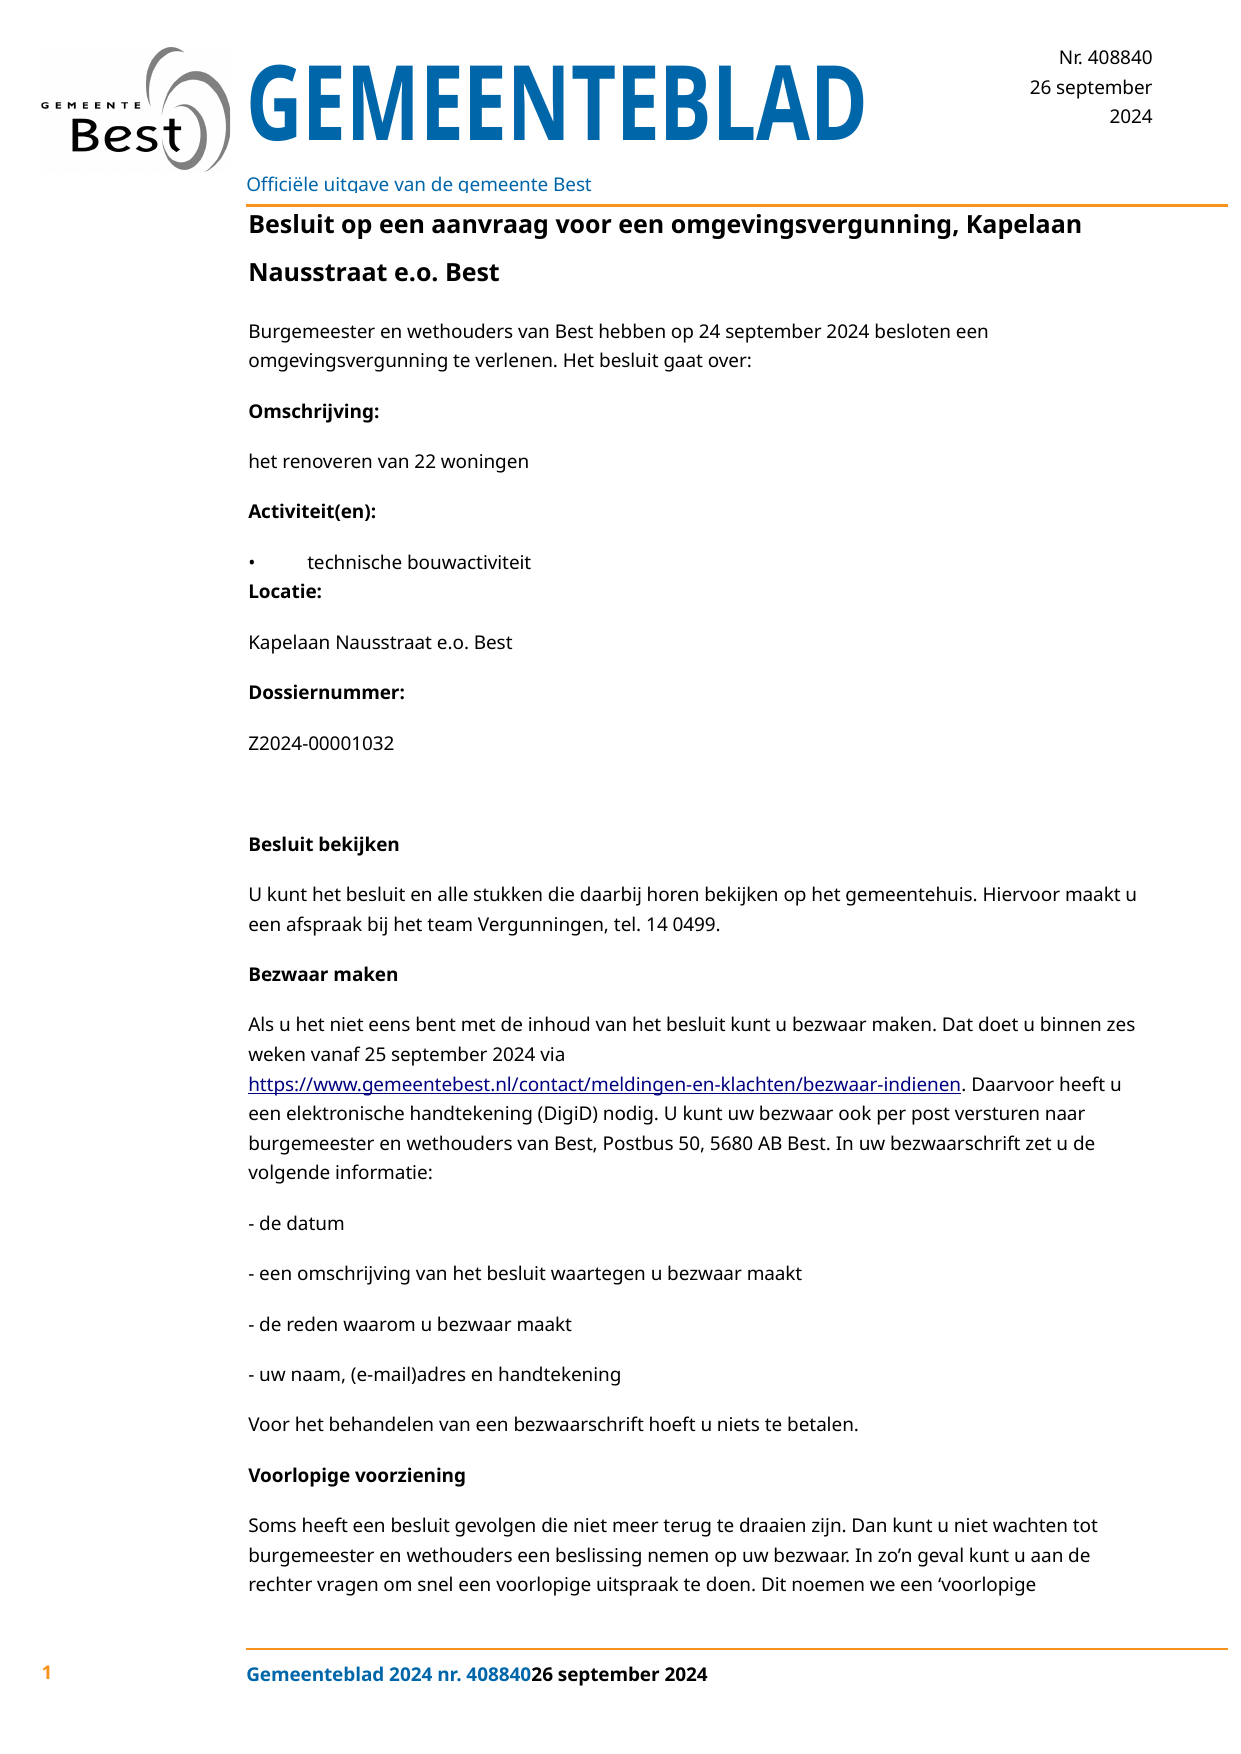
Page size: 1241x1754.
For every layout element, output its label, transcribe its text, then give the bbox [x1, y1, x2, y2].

text - uw naam, (e-mail)adres en handtekening [248, 1361, 1152, 1387]
text Soms heeft een besluit gevolgen die niet meer terug te draaien zijn. Dan kunt u niet wachten tot burgemeester en wethouders een beslissing nemen op uw bezwaar. In zo’n geval kunt u aan de rechter vragen om snel een voorlopige uitspraak te doen. Dit noemen we een ‘voorlopige [248, 1512, 1152, 1597]
text Kapelaan Nausstraat e.o. Best [248, 629, 1152, 655]
text Activiteit(en): [248, 499, 1152, 524]
text Besluit bekijken [248, 831, 1152, 857]
text - een omschrijving van het besluit waartegen u bezwaar maakt [248, 1260, 1152, 1286]
list technische bouwactiviteit [248, 549, 1152, 575]
text Voor het behandelen van een bezwaarschrift hoeft u niets te betalen. [248, 1412, 1152, 1437]
text - de reden waarom u bezwaar maakt [248, 1311, 1152, 1337]
text Voorlopige voorziening [248, 1462, 1152, 1488]
text Burgemeester en wethouders van Best hebben op 24 september 2024 besloten een omgevingsvergunning te verlenen. Het besluit gaat over: [248, 318, 1152, 373]
text U kunt het besluit en alle stukken die daarbij horen bekijken op het gemeentehuis. Hiervoor maakt u een afspraak bij het team Vergunningen, tel. 14 0499. [248, 881, 1152, 937]
picture [41, 47, 231, 172]
text Locatie: [248, 579, 1152, 604]
text het renoveren van 22 woningen [248, 448, 1152, 474]
text Bezwaar maken [248, 961, 1152, 987]
text Dossiernummer: [248, 679, 1152, 705]
text Omschrijving: [248, 398, 1152, 424]
text Als u het niet eens bent met de inhoud van het besluit kunt u bezwaar maken. Dat doet u binnen zes weken vanaf 25 september 2024 via https://www.gemeentebest.nl/contact/meldingen-en-klachten/bezwaar-indienen. Daarvoor heeft u een elektronische handtekening (DigiD) nodig. U kunt uw bezwaar ook per post versturen naar burgemeester en wethouders van Best, Postbus 50, 5680 AB Best. In uw bezwaarschrift zet u de volgende informatie: [248, 1012, 1152, 1185]
text Z2024-00001032 [248, 730, 1152, 756]
text Besluit op een aanvraag voor een omgevingsvergunning, Kapelaan Nausstraat e.o. Best [248, 207, 1152, 288]
text - de datum [248, 1210, 1152, 1236]
